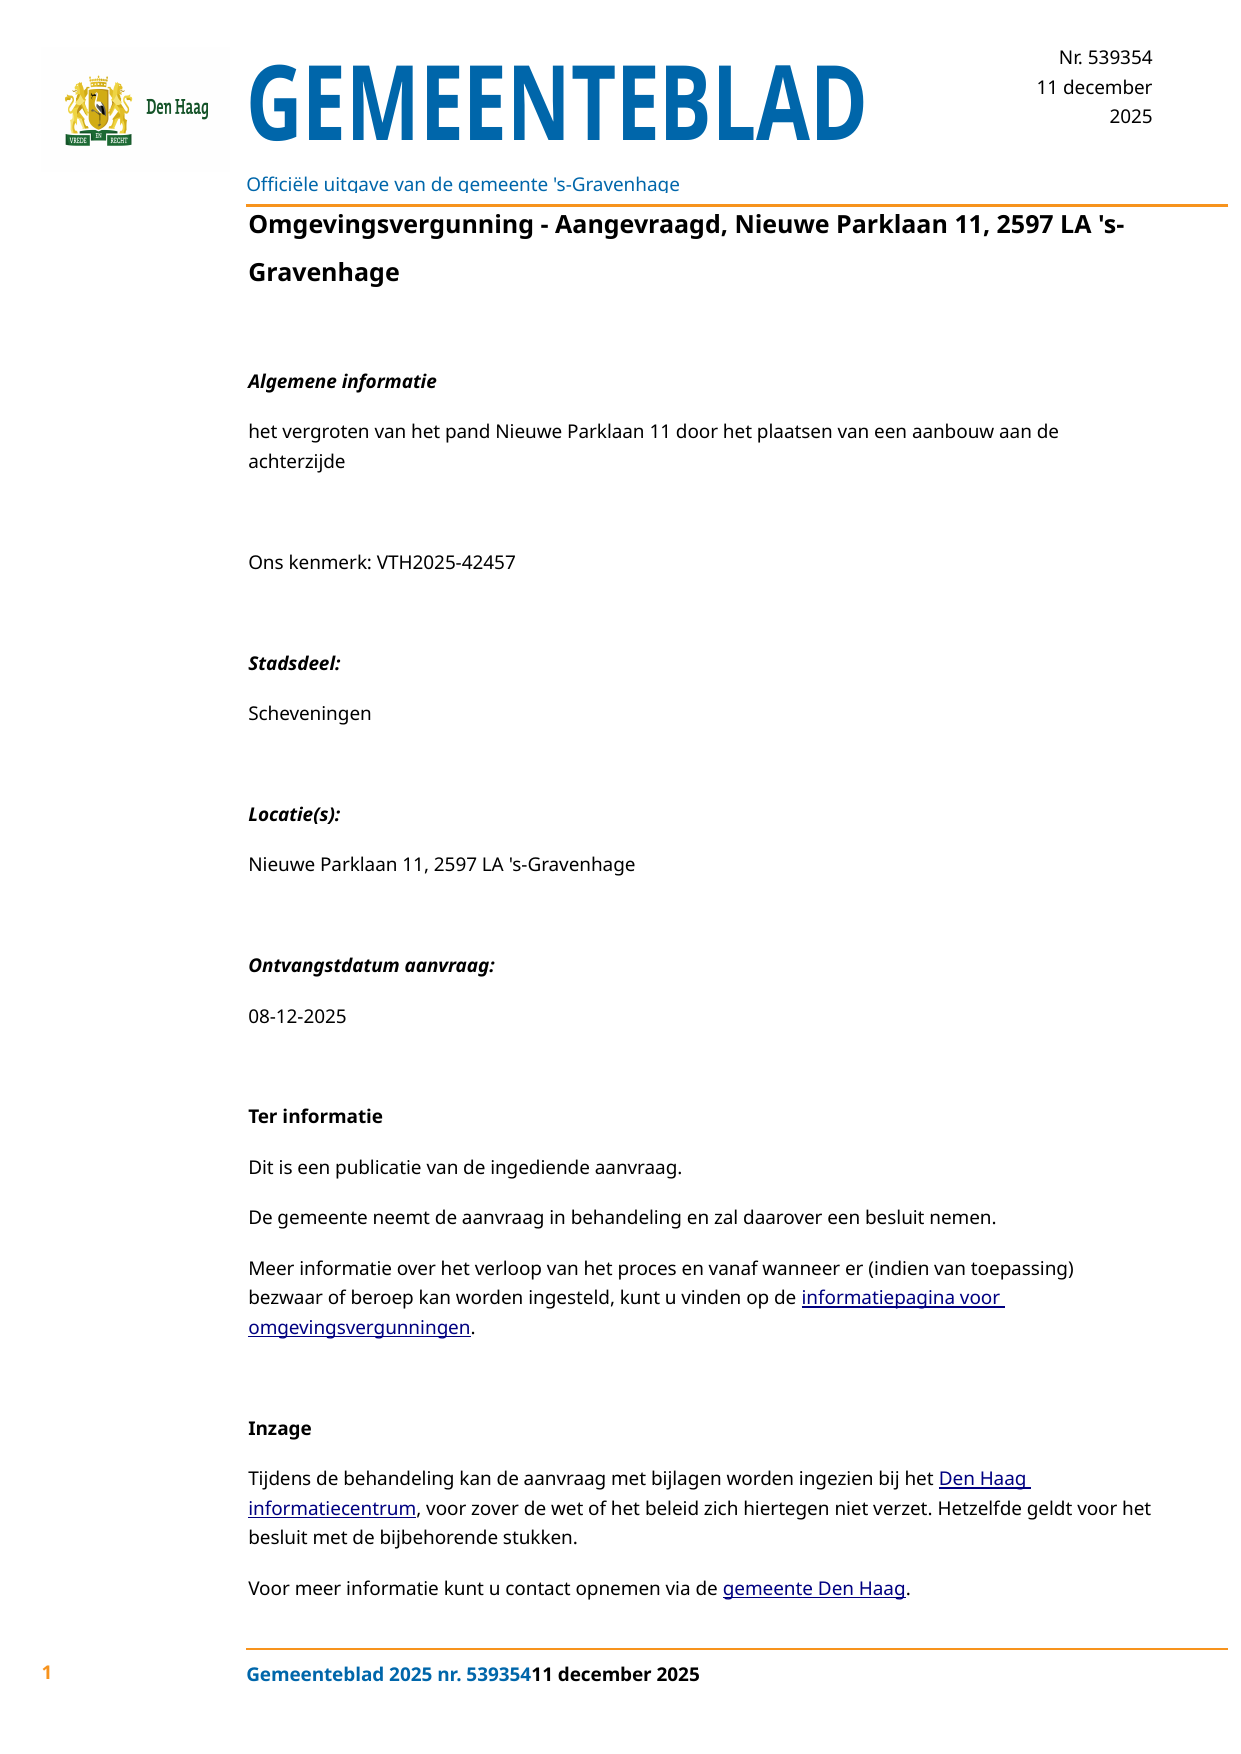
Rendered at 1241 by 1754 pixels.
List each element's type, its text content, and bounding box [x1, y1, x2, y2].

text Omgevingsvergunning - Aangevraagd, Nieuwe Parklaan 11, 2597 LA 's-Gravenhage [248, 207, 1152, 288]
text Ontvangstdatum aanvraag: [248, 952, 1152, 978]
text Locatie(s): [248, 801, 1152, 827]
text De gemeente neemt de aanvraag in behandeling en zal daarover een besluit nemen. [248, 1204, 1152, 1230]
text Dit is een publicatie van de ingediende aanvraag. [248, 1154, 1152, 1180]
text Meer informatie over het verloop van het proces en vanaf wanneer er (indien van toepassing) bezwaar of beroep kan worden ingesteld, kunt u vinden op de informatiepagina voor omgevingsvergunningen. [248, 1255, 1152, 1340]
text Voor meer informatie kunt u contact opnemen via de gemeente Den Haag. [248, 1575, 1152, 1601]
text Stadsdeel: [248, 650, 1152, 676]
text Ter informatie [248, 1104, 1152, 1129]
text het vergroten van het pand Nieuwe Parklaan 11 door het plaatsen van een aanbouw aan de achterzijde [248, 419, 1152, 474]
text 08-12-2025 [248, 1003, 1152, 1029]
text Scheveningen [248, 700, 1152, 726]
picture [41, 47, 231, 172]
text Inzage [248, 1415, 1152, 1441]
text Tijdens de behandeling kan de aanvraag met bijlagen worden ingezien bij het Den Haag informatiecentrum, voor zover de wet of het beleid zich hiertegen niet verzet. Hetzelfde geldt voor het besluit met de bijbehorende stukken. [248, 1465, 1152, 1550]
text Ons kenmerk: VTH2025-42457 [248, 549, 1152, 575]
text Algemene informatie [248, 368, 1152, 394]
text Nieuwe Parklaan 11, 2597 LA 's-Gravenhage [248, 852, 1152, 877]
